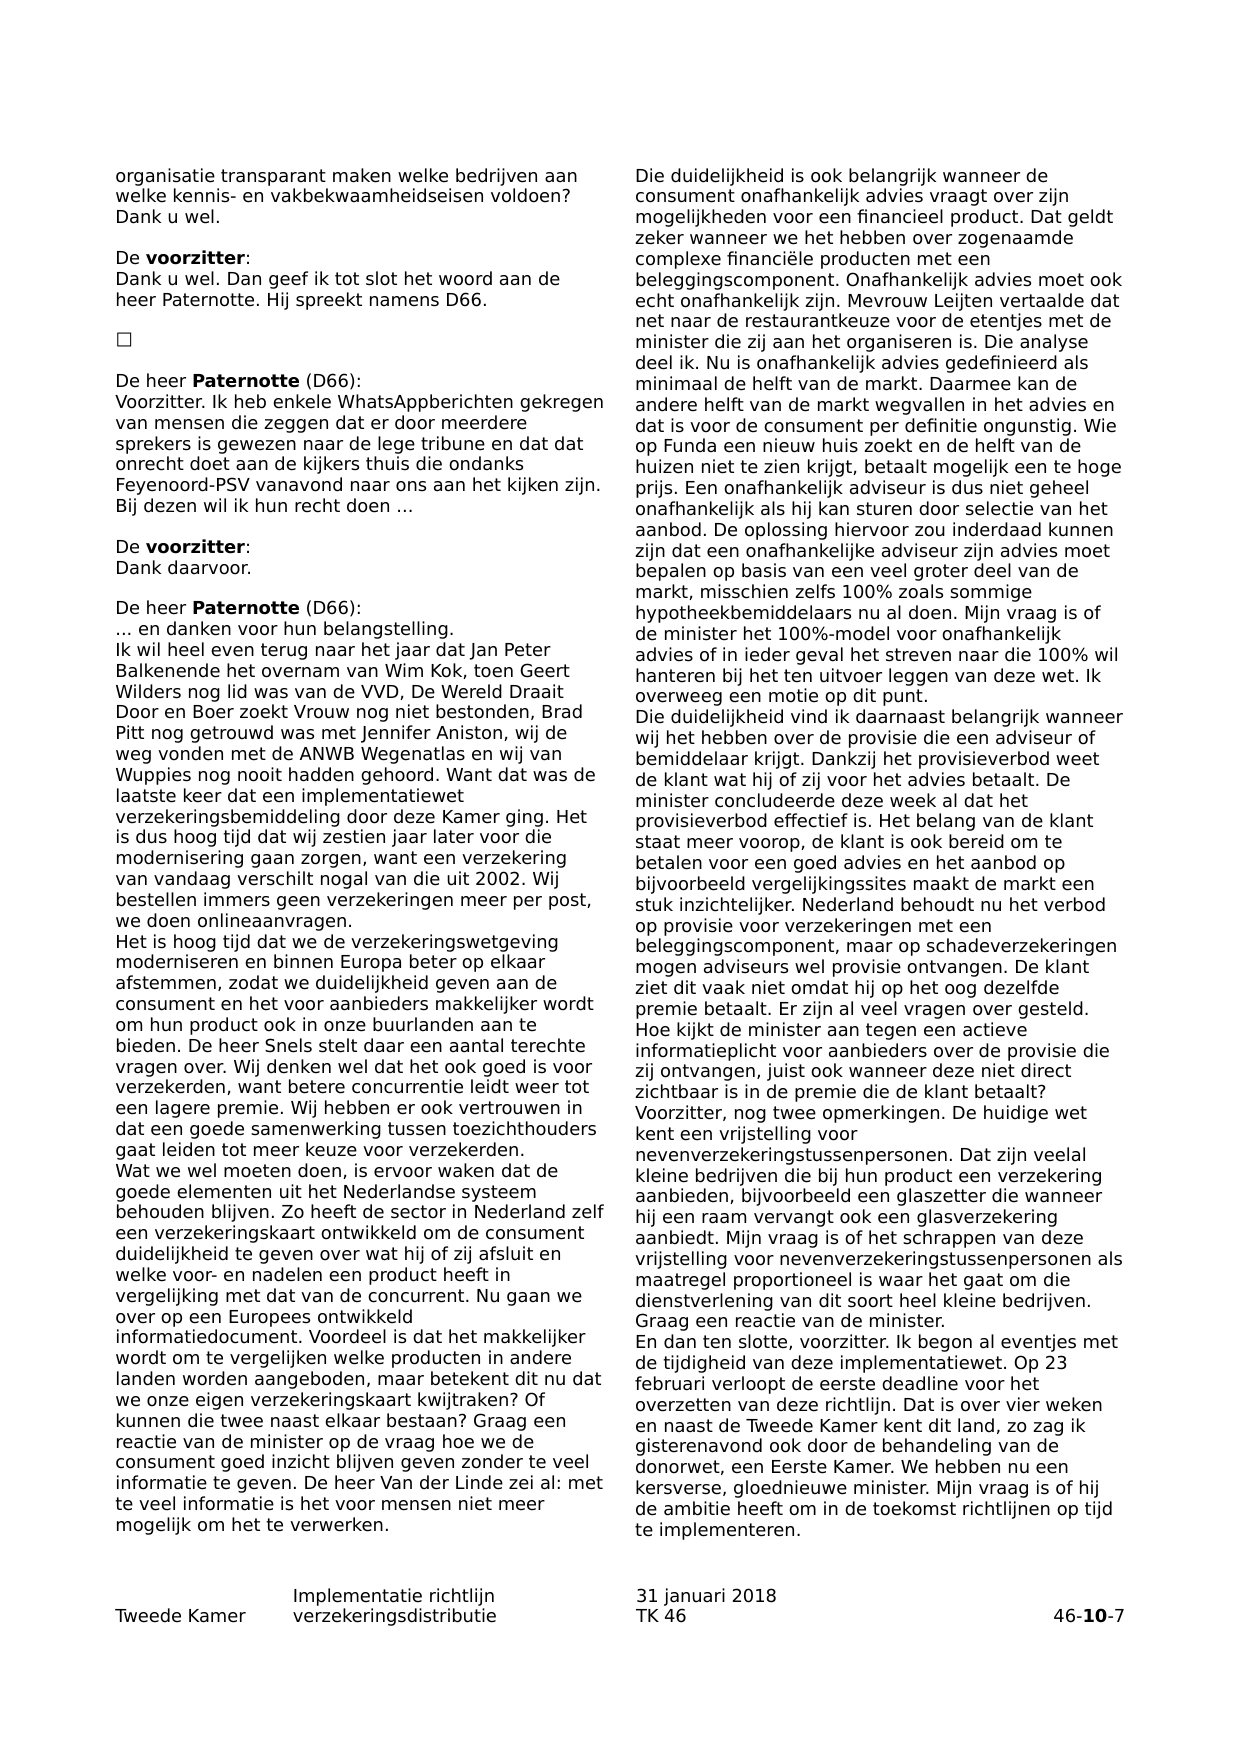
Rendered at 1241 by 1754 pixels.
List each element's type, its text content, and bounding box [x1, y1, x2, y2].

text De voorzitter: [115, 248, 605, 268]
text ... en danken voor hun belangstelling. [115, 619, 605, 640]
text En dan ten slotte, voorzitter. Ik begon al eventjes met de tijdigheid van deze implementatiewet. Op 23 februari verloopt de eerste deadline voor het overzetten van deze richtlijn. Dat is over vier weken en naast de Tweede Kamer kent dit land, zo zag ik gisterenavond ook door de behandeling van de donorwet, een Eerste Kamer. We hebben nu een kersverse, gloednieuwe minister. Mijn vraag is of hij de ambitie heeft om in de toekomst richtlijnen op tijd te implementeren. [635, 1332, 1125, 1540]
text Ik wil heel even terug naar het jaar dat Jan Peter Balkenende het overnam van Wim Kok, toen Geert Wilders nog lid was van de VVD, De Wereld Draait Door en Boer zoekt Vrouw nog niet bestonden, Brad Pitt nog getrouwd was met Jennifer Aniston, wij de weg vonden met de ANWB Wegenatlas en wij van Wuppies nog nooit hadden gehoord. Want dat was de laatste keer dat een implementatiewet verzekeringsbemiddeling door deze Kamer ging. Het is dus hoog tijd dat wij zestien jaar later voor die modernisering gaan zorgen, want een verzekering van vandaag verschilt nogal van die uit 2002. Wij bestellen immers geen verzekeringen meer per post, we doen onlineaanvragen. [115, 640, 605, 931]
text Wat we wel moeten doen, is ervoor waken dat de goede elementen uit het Nederlandse systeem behouden blijven. Zo heeft de sector in Nederland zelf een verzekeringskaart ontwikkeld om de consument duidelijkheid te geven over wat hij of zij afsluit en welke voor- en nadelen een product heeft in vergelijking met dat van de concurrent. Nu gaan we over op een Europees ontwikkeld informatiedocument. Voordeel is dat het makkelijker wordt om te vergelijken welke producten in andere landen worden aangeboden, maar betekent dit nu dat we onze eigen verzekeringskaart kwijtraken? Of kunnen die twee naast elkaar bestaan? Graag een reactie van de minister op de vraag hoe we de consument goed inzicht blijven geven zonder te veel informatie te geven. De heer Van der Linde zei al: met te veel informatie is het voor mensen niet meer mogelijk om het te verwerken. [115, 1161, 605, 1536]
text Dank daarvoor. [115, 557, 605, 578]
text organisatie transparant maken welke bedrijven aan welke kennis- en vakbekwaamheidseisen voldoen? [115, 165, 605, 207]
text Het is hoog tijd dat we de verzekeringswetgeving moderniseren en binnen Europa beter op elkaar afstemmen, zodat we duidelijkheid geven aan de consument en het voor aanbieders makkelijker wordt om hun product ook in onze buurlanden aan te bieden. De heer Snels stelt daar een aantal terechte vragen over. Wij denken wel dat het ook goed is voor verzekerden, want betere concurrentie leidt weer tot een lagere premie. Wij hebben er ook vertrouwen in dat een goede samenwerking tussen toezichthouders gaat leiden tot meer keuze voor verzekerden. [115, 931, 605, 1161]
text ⬜ [115, 330, 605, 351]
text Voorzitter. Ik heb enkele WhatsAppberichten gekregen van mensen die zeggen dat er door meerdere sprekers is gewezen naar de lege tribune en dat dat onrecht doet aan de kijkers thuis die ondanks Feyenoord-PSV vanavond naar ons aan het kijken zijn. Bij dezen wil ik hun recht doen ... [115, 392, 605, 517]
text Dank u wel. [115, 207, 605, 228]
text De voorzitter: [115, 537, 605, 557]
text Die duidelijkheid is ook belangrijk wanneer de consument onafhankelijk advies vraagt over zijn mogelijkheden voor een financieel product. Dat geldt zeker wanneer we het hebben over zogenaamde complexe financiële producten met een beleggingscomponent. Onafhankelijk advies moet ook echt onafhankelijk zijn. Mevrouw Leijten vertaalde dat net naar de restaurantkeuze voor de etentjes met de minister die zij aan het organiseren is. Die analyse deel ik. Nu is onafhankelijk advies gedefinieerd als minimaal de helft van de markt. Daarmee kan de andere helft van de markt wegvallen in het advies en dat is voor de consument per definitie ongunstig. Wie op Funda een nieuw huis zoekt en de helft van de huizen niet te zien krijgt, betaalt mogelijk een te hoge prijs. Een onafhankelijk adviseur is dus niet geheel onafhankelijk als hij kan sturen door selectie van het aanbod. De oplossing hiervoor zou inderdaad kunnen zijn dat een onafhankelijke adviseur zijn advies moet bepalen op basis van een veel groter deel van de markt, misschien zelfs 100% zoals sommige hypotheekbemiddelaars nu al doen. Mijn vraag is of de minister het 100%-model voor onafhankelijk advies of in ieder geval het streven naar die 100% wil hanteren bij het ten uitvoer leggen van deze wet. Ik overweeg een motie op dit punt. [635, 165, 1125, 707]
text Dank u wel. Dan geef ik tot slot het woord aan de heer Paternotte. Hij spreekt namens D66. [115, 268, 605, 310]
text Voorzitter, nog twee opmerkingen. De huidige wet kent een vrijstelling voor nevenverzekeringstussenpersonen. Dat zijn veelal kleine bedrijven die bij hun product een verzekering aanbieden, bijvoorbeeld een glaszetter die wanneer hij een raam vervangt ook een glasverzekering aanbiedt. Mijn vraag is of het schrappen van deze vrijstelling voor nevenverzekeringstussenpersonen als maatregel proportioneel is waar het gaat om die dienstverlening van dit soort heel kleine bedrijven. Graag een reactie van de minister. [635, 1103, 1125, 1332]
text De heer Paternotte (D66): [115, 598, 605, 619]
text Die duidelijkheid vind ik daarnaast belangrijk wanneer wij het hebben over de provisie die een adviseur of bemiddelaar krijgt. Dankzij het provisieverbod weet de klant wat hij of zij voor het advies betaalt. De minister concludeerde deze week al dat het provisieverbod effectief is. Het belang van de klant staat meer voorop, de klant is ook bereid om te betalen voor een goed advies en het aanbod op bijvoorbeeld vergelijkingssites maakt de markt een stuk inzichtelijker. Nederland behoudt nu het verbod op provisie voor verzekeringen met een beleggingscomponent, maar op schadeverzekeringen mogen adviseurs wel provisie ontvangen. De klant ziet dit vaak niet omdat hij op het oog dezelfde premie betaalt. Er zijn al veel vragen over gesteld. Hoe kijkt de minister aan tegen een actieve informatieplicht voor aanbieders over de provisie die zij ontvangen, juist ook wanneer deze niet direct zichtbaar is in de premie die de klant betaalt? [635, 707, 1125, 1103]
text De heer Paternotte (D66): [115, 371, 605, 392]
